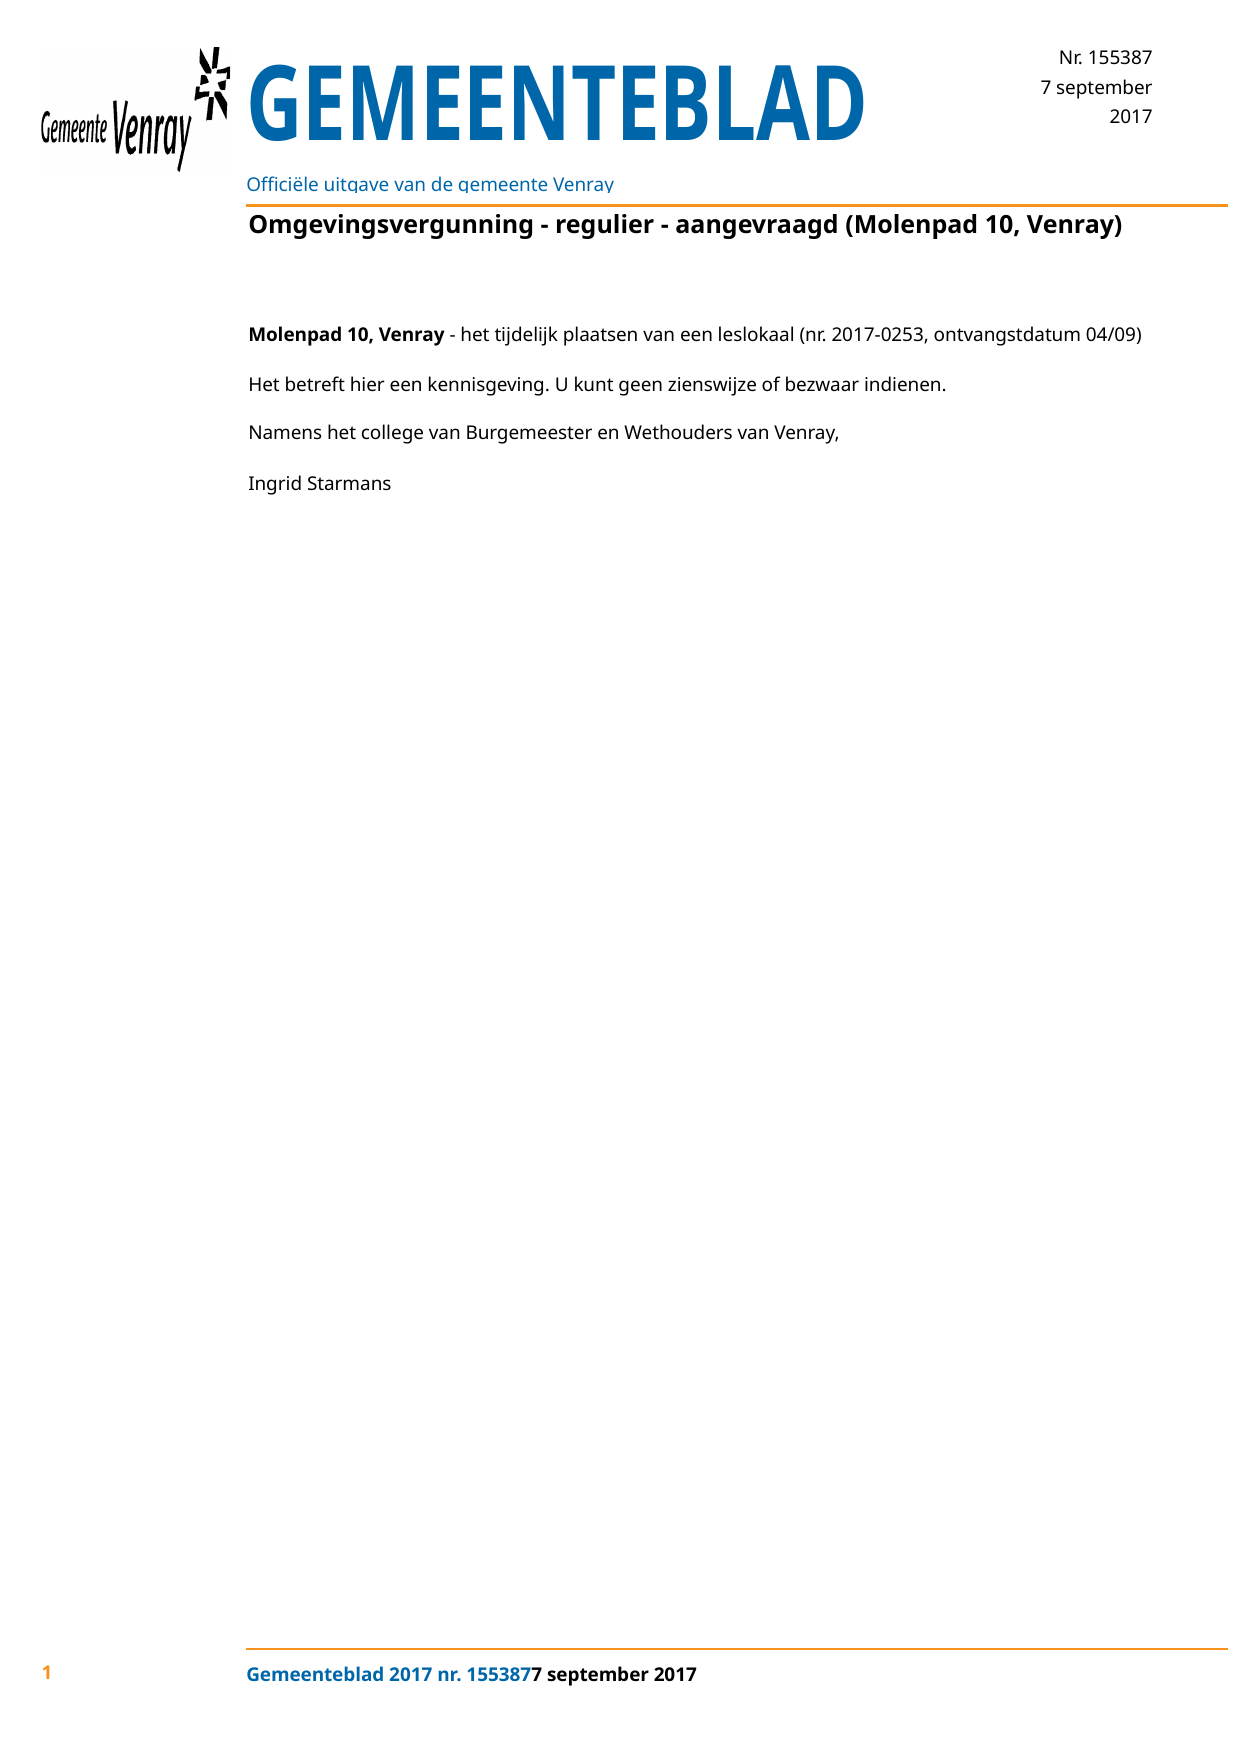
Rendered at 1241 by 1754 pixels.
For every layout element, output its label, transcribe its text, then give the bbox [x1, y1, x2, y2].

text Ingrid Starmans [248, 470, 1152, 496]
picture [41, 47, 231, 172]
text Namens het college van Burgemeester en Wethouders van Venray, [248, 419, 1152, 445]
text Omgevingsvergunning - regulier - aangevraagd (Molenpad 10, Venray) [248, 207, 1152, 241]
text Het betreft hier een kennisgeving. U kunt geen zienswijze of bezwaar indienen. [248, 371, 1152, 397]
text Molenpad 10, Venray - het tijdelijk plaatsen van een leslokaal (nr. 2017-0253, ontvangstdatum 04/09) [248, 321, 1152, 346]
